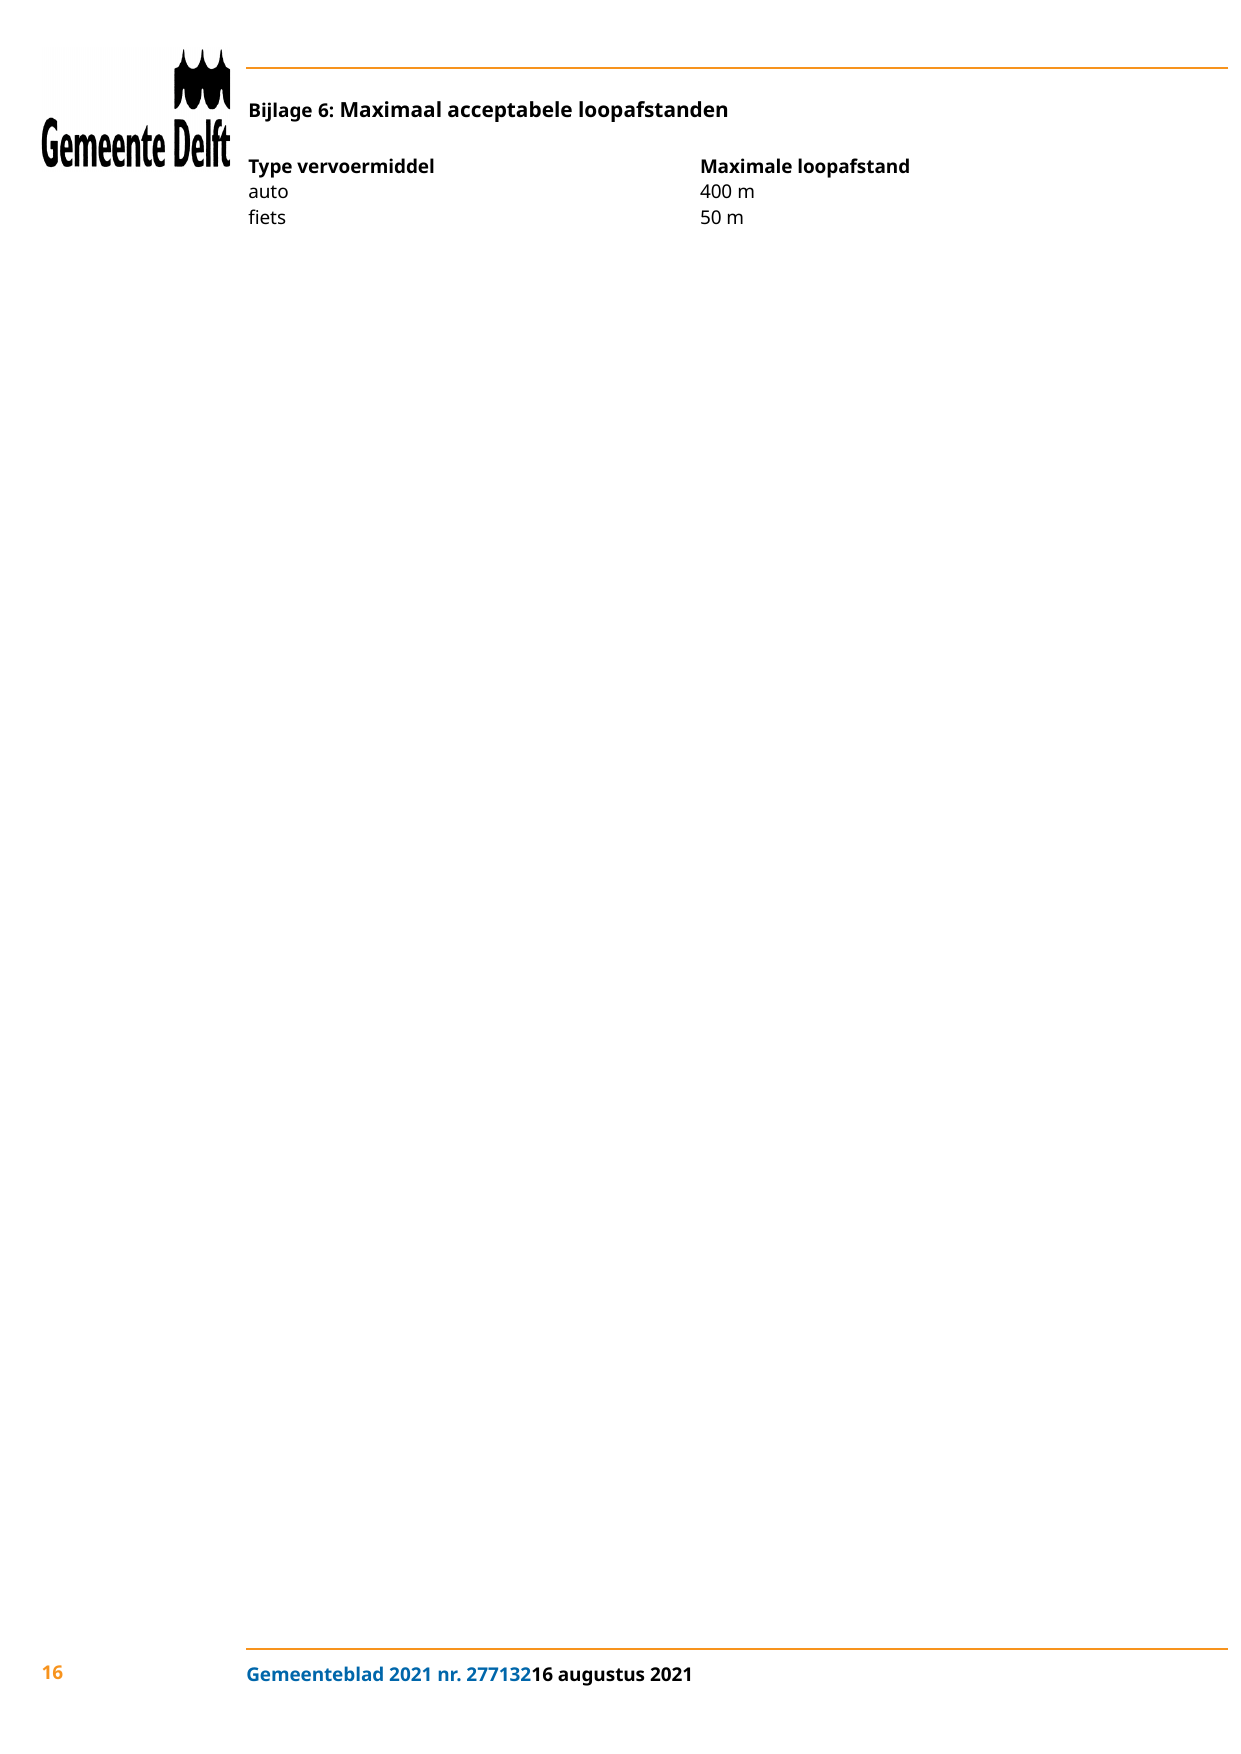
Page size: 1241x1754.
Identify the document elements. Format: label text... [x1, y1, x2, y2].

table_header Maximale loopafstand [700, 153, 1152, 179]
table_cell auto [248, 179, 700, 204]
text Bijlage 6: Maximaal acceptabele loopafstanden [248, 95, 1152, 123]
table_header Type vervoermiddel [248, 153, 700, 179]
table_cell 50 m [700, 205, 1152, 230]
table_cell fiets [248, 205, 700, 230]
picture [41, 47, 231, 172]
table_cell 400 m [700, 179, 1152, 204]
